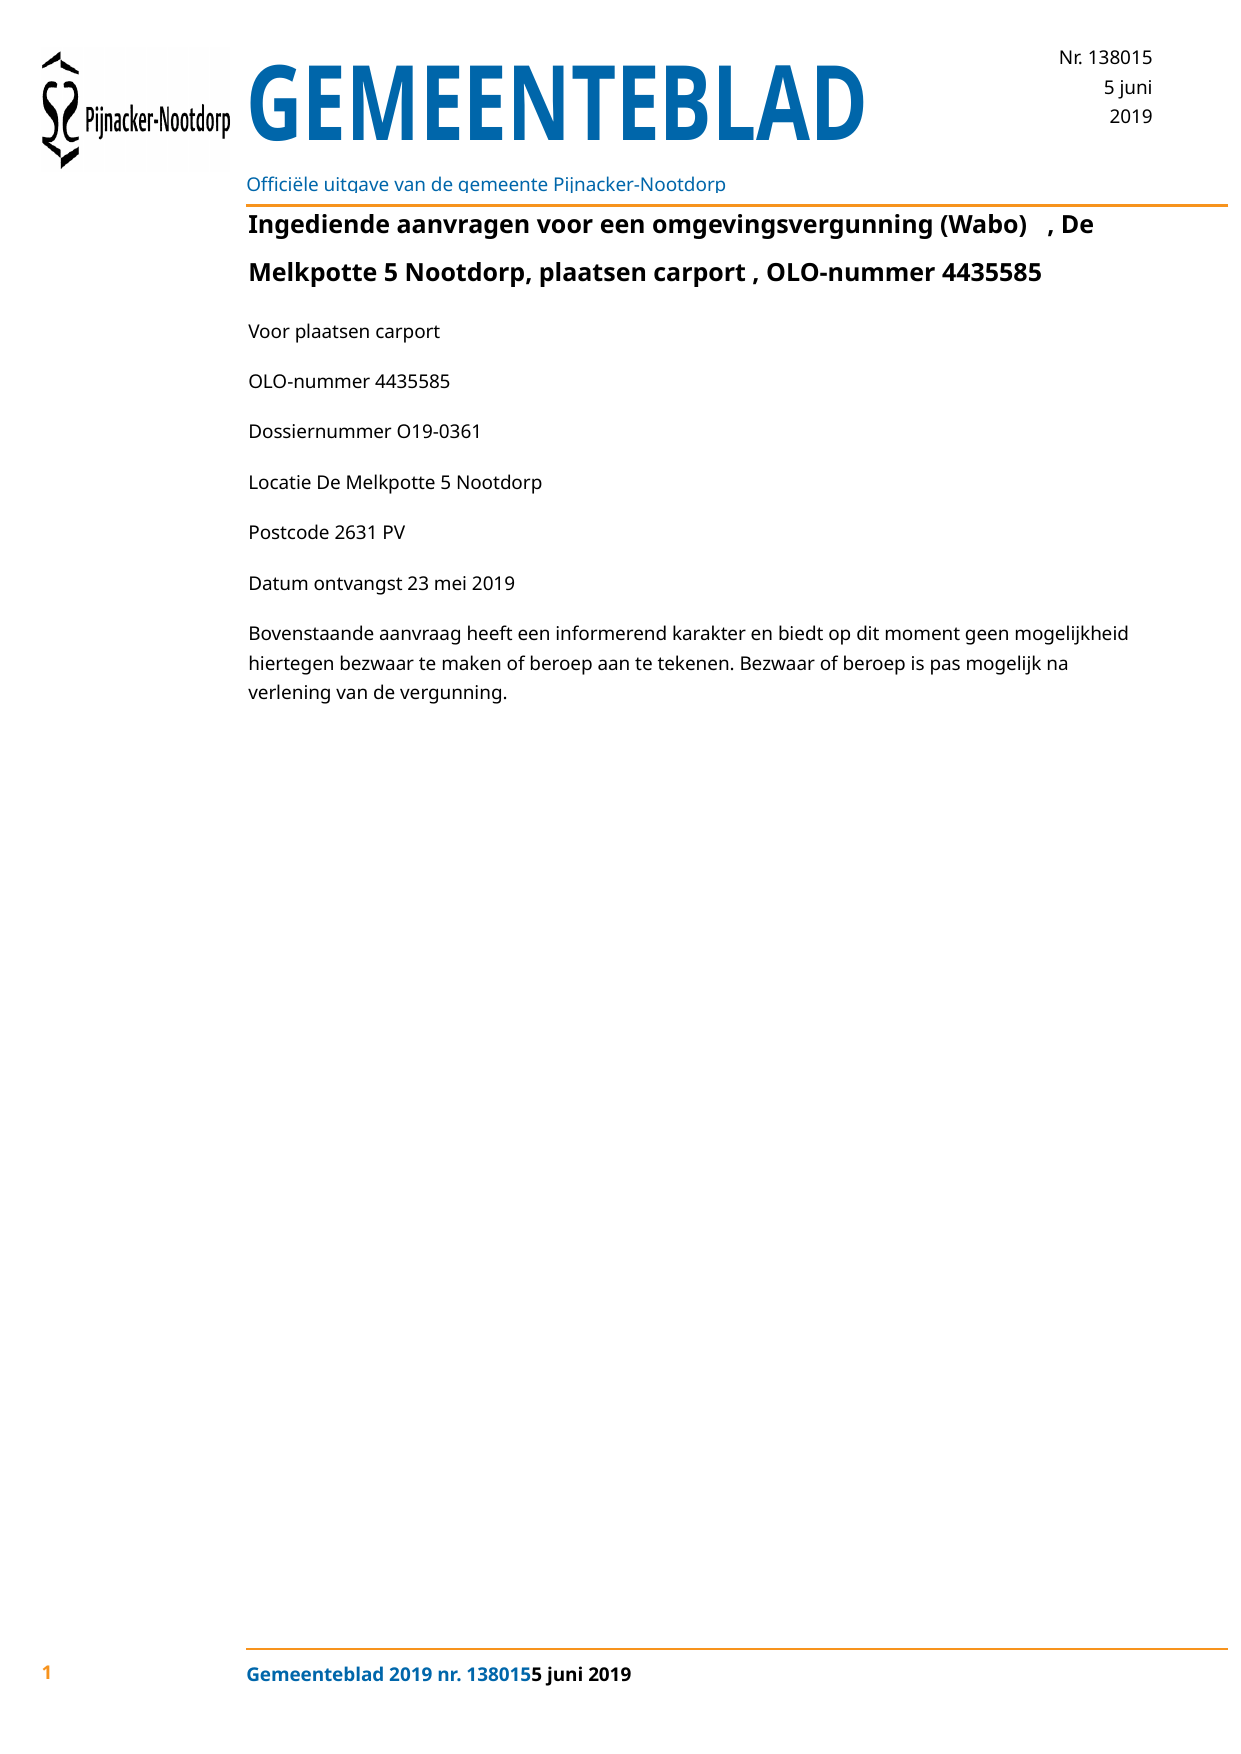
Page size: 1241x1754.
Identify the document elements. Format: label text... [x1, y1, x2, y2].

text Dossiernummer O19-0361 [248, 419, 1152, 444]
text Datum ontvangst 23 mei 2019 [248, 570, 1152, 596]
text Bovenstaande aanvraag heeft een informerend karakter en biedt op dit moment geen mogelijkheid hiertegen bezwaar te maken of beroep aan te tekenen. Bezwaar of beroep is pas mogelijk na verlening van de vergunning. [248, 620, 1152, 705]
text OLO-nummer 4435585 [248, 368, 1152, 394]
text Locatie De Melkpotte 5 Nootdorp [248, 469, 1152, 495]
picture [41, 47, 231, 172]
text Voor plaatsen carport [248, 318, 1152, 344]
text Ingediende aanvragen voor een omgevingsvergunning (Wabo) , De Melkpotte 5 Nootdorp, plaatsen carport , OLO-nummer 4435585 [248, 207, 1152, 288]
text Postcode 2631 PV [248, 519, 1152, 545]
